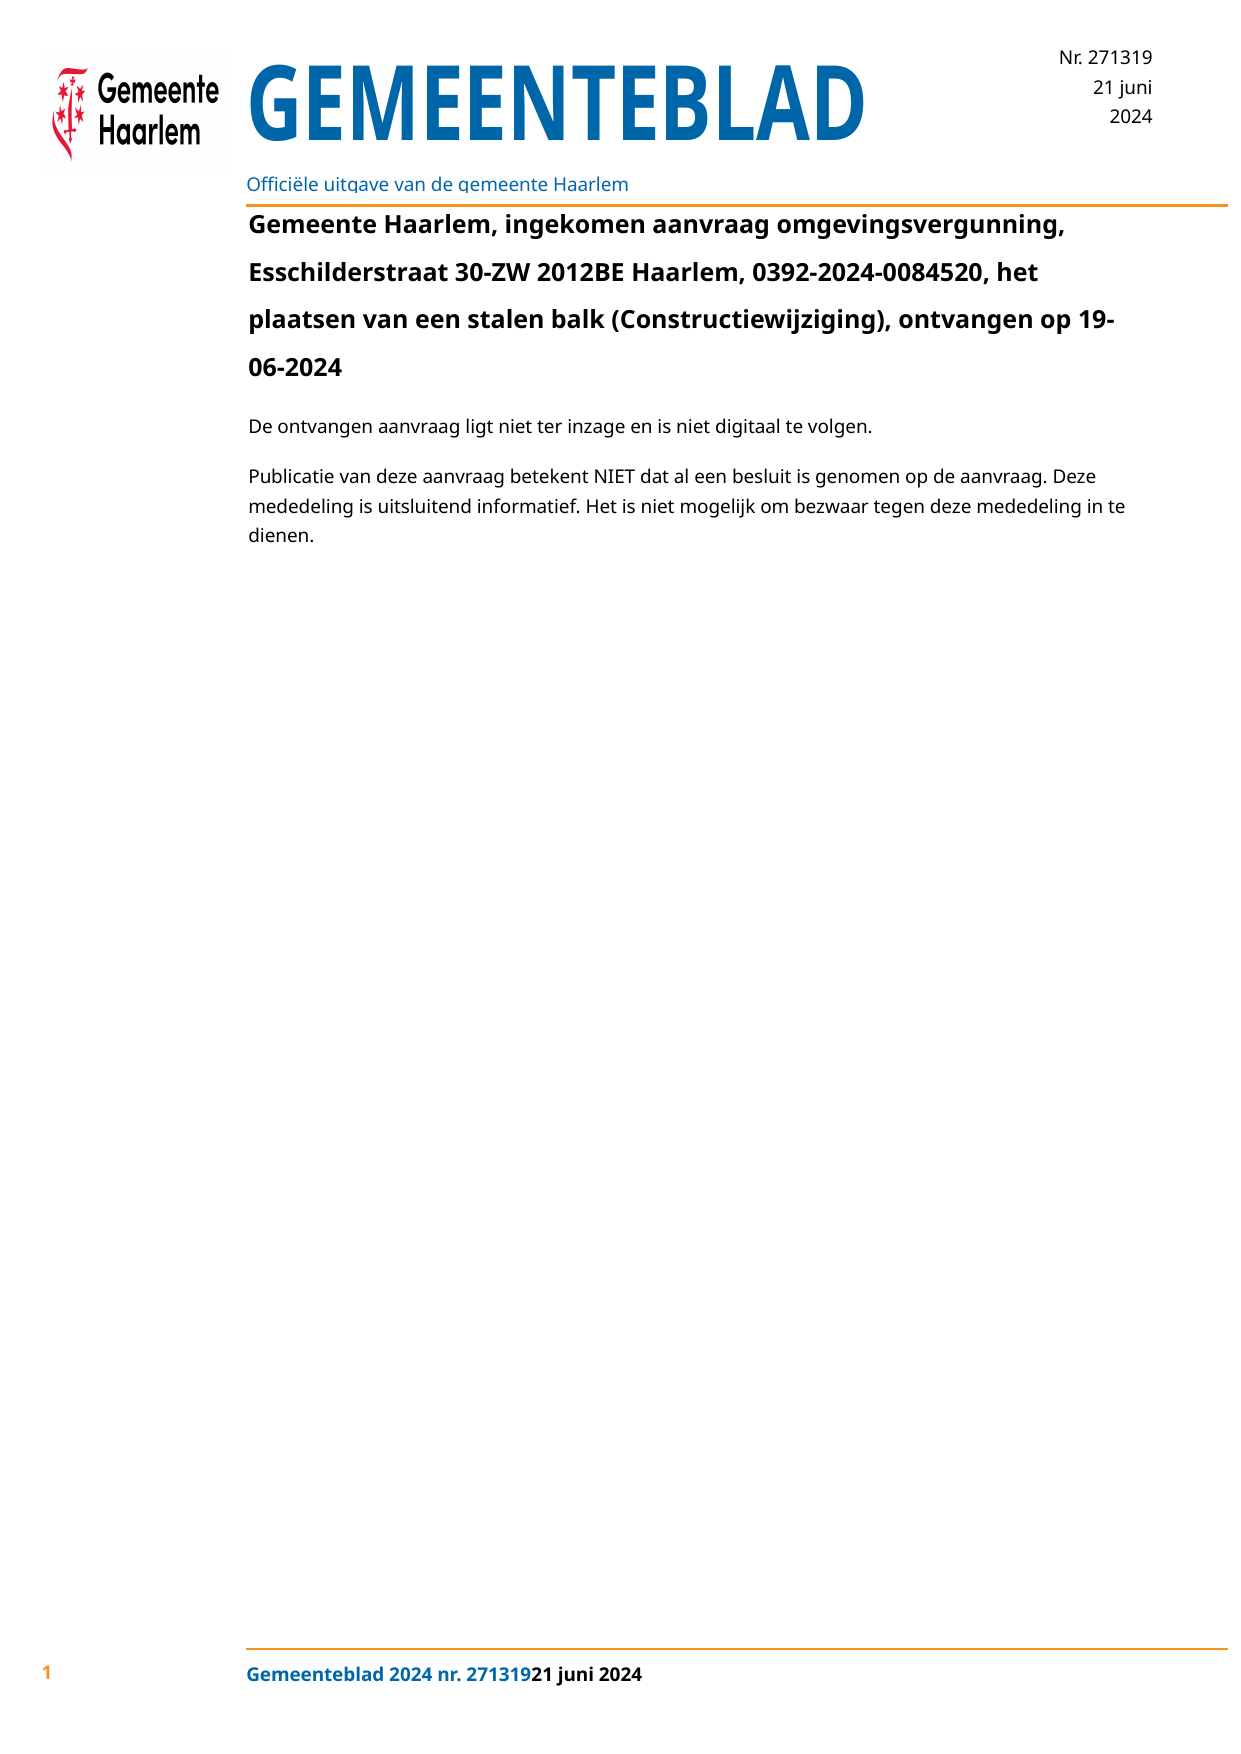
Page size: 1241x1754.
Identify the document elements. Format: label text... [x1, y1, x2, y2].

picture [41, 47, 231, 172]
text De ontvangen aanvraag ligt niet ter inzage en is niet digitaal te volgen. [248, 413, 1152, 439]
text Gemeente Haarlem, ingekomen aanvraag omgevingsvergunning, Esschilderstraat 30-ZW 2012BE Haarlem, 0392-2024-0084520, het plaatsen van een stalen balk (Constructiewijziging), ontvangen op 19-06-2024 [248, 207, 1152, 384]
text Publicatie van deze aanvraag betekent NIET dat al een besluit is genomen op de aanvraag. Deze mededeling is uitsluitend informatief. Het is niet mogelijk om bezwaar tegen deze mededeling in te dienen. [248, 463, 1152, 548]
